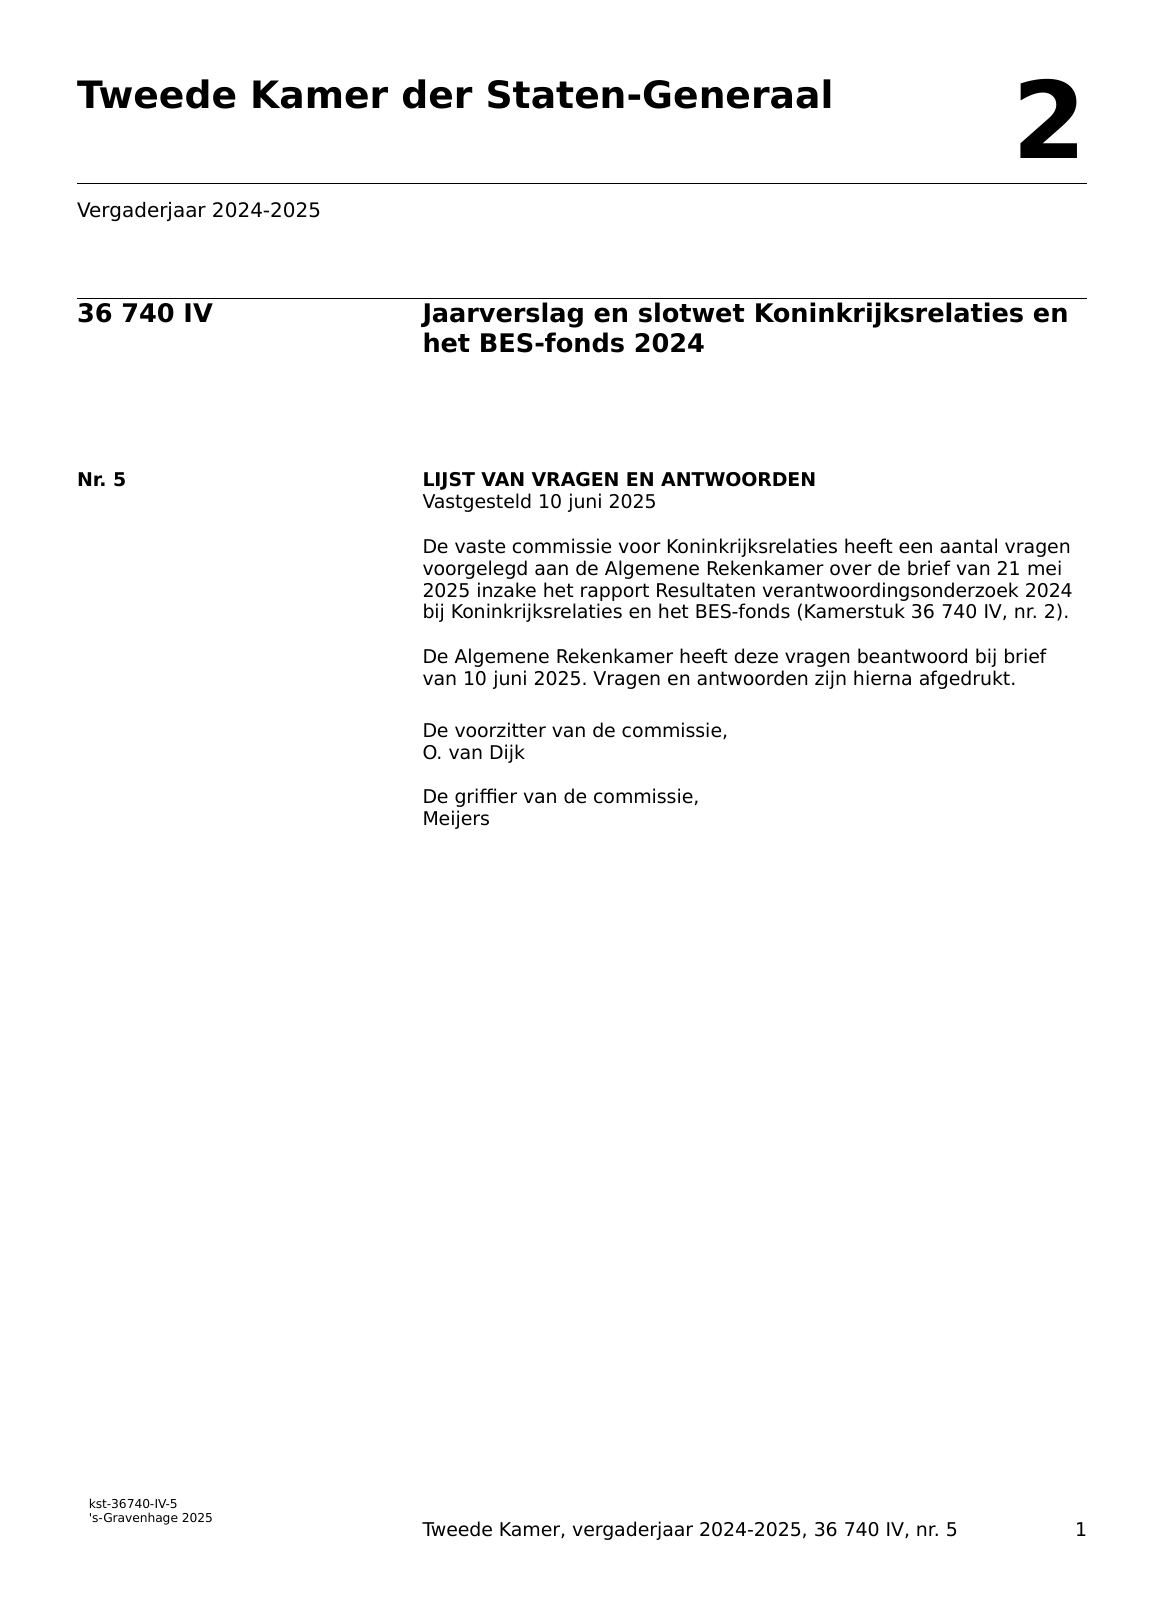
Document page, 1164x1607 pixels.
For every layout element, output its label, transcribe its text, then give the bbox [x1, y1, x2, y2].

subtitle Nr. 5 LIJST VAN VRAGEN EN ANTWOORDEN [77, 469, 1087, 491]
text De Algemene Rekenkamer heeft deze vragen beantwoord bij brief van 10 juni 2025. Vragen en antwoorden zijn hierna afgedrukt. [422, 646, 1087, 689]
table_header Tweede Kamer der Staten-Generaal [77, 59, 886, 183]
text De griffier van de commissie, Meijers [422, 786, 1087, 830]
text De vaste commissie voor Koninkrijksrelaties heeft een aantal vragen voorgelegd aan de Algemene Rekenkamer over de brief van 21 mei 2025 inzake het rapport Resultaten verantwoordingsonderzoek 2024 bij Koninkrijksrelaties en het BES-fonds (Kamerstuk 36 740 IV, nr. 2). [422, 536, 1087, 623]
text Vastgesteld 10 juni 2025 [422, 491, 1087, 513]
table_header 2 [886, 59, 1087, 183]
text De voorzitter van de commissie, O. van Dijk [422, 719, 1087, 763]
subtitle 36 740 IV Jaarverslag en slotwet Koninkrijksrelaties en het BES-fonds 2024 [77, 299, 1087, 358]
text 's-Gravenhage 2025 [88, 1511, 323, 1525]
text kst-36740-IV-5 [88, 1497, 323, 1511]
table_cell Vergaderjaar 2024-2025 [77, 184, 1087, 298]
